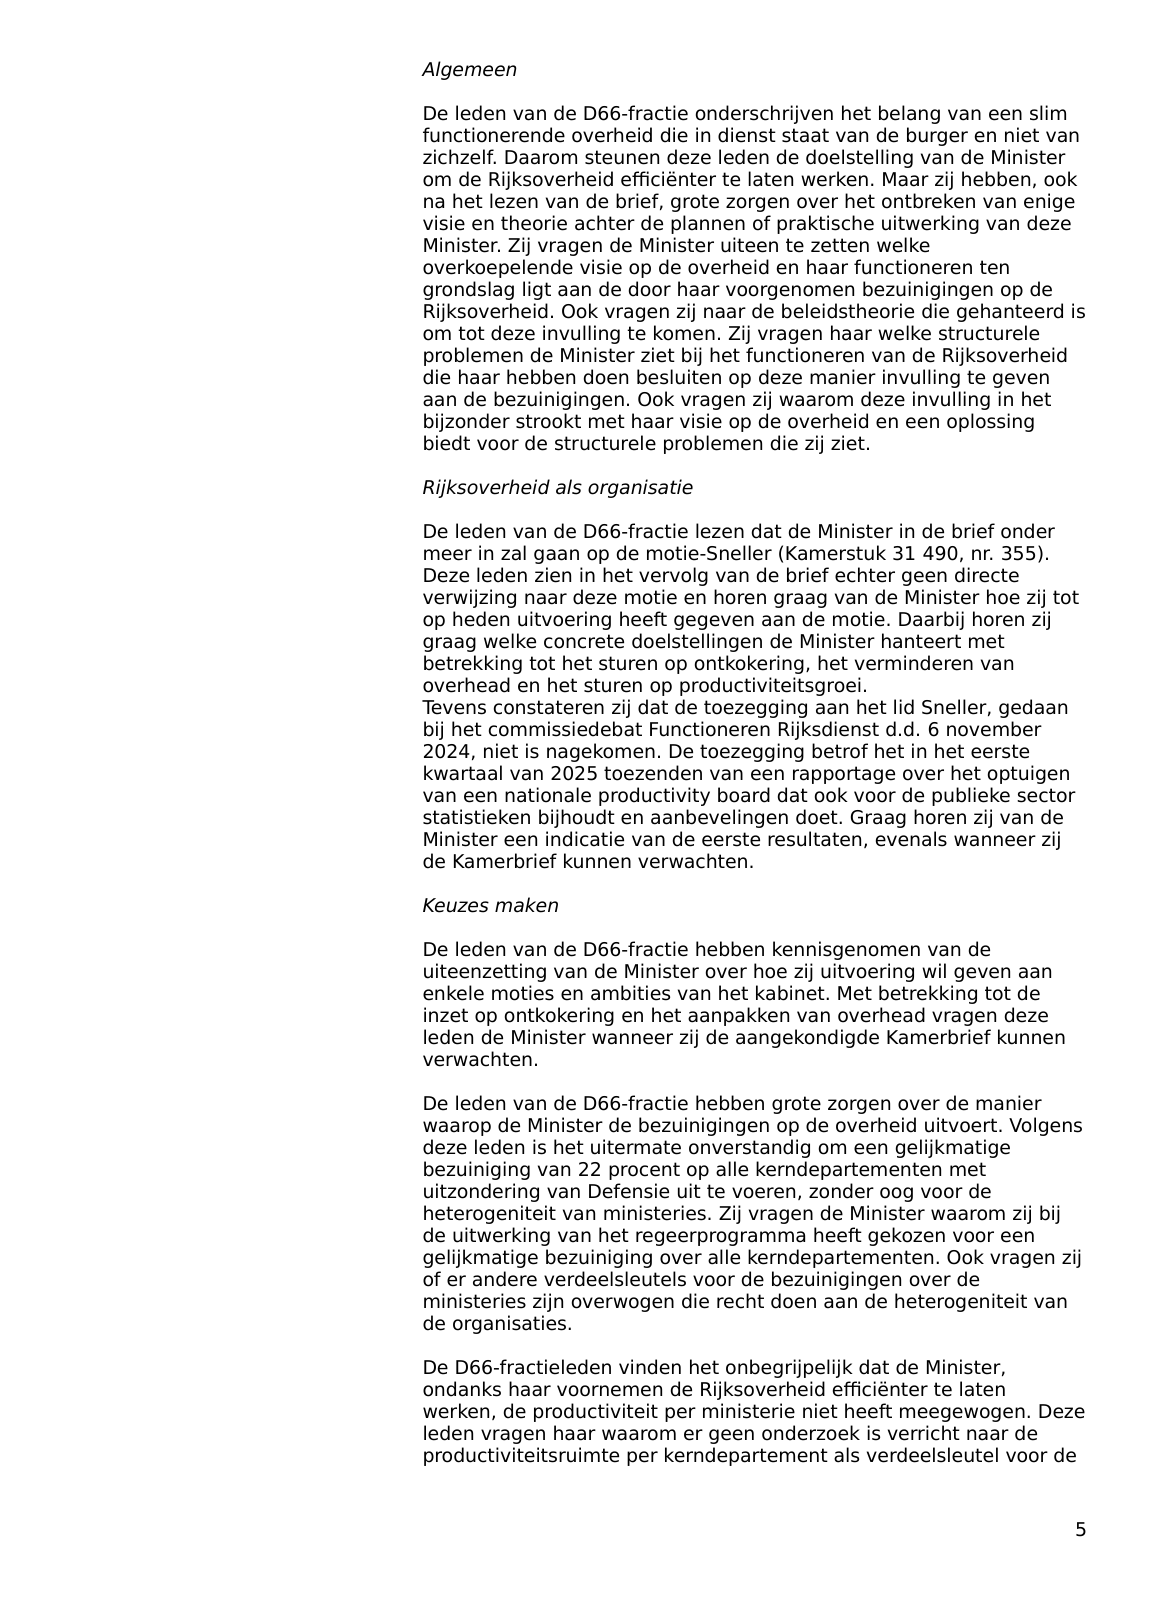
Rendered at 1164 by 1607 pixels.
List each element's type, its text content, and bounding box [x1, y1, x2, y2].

text Tevens constateren zij dat de toezegging aan het lid Sneller, gedaan bij het commissiedebat Functioneren Rijksdienst d.d. 6 november 2024, niet is nagekomen. De toezegging betrof het in het eerste kwartaal van 2025 toezenden van een rapportage over het optuigen van een nationale productivity board dat ook voor de publieke sector statistieken bijhoudt en aanbevelingen doet. Graag horen zij van de Minister een indicatie van de eerste resultaten, evenals wanneer zij de Kamerbrief kunnen verwachten. [422, 697, 1087, 873]
text De leden van de D66-fractie onderschrijven het belang van een slim functionerende overheid die in dienst staat van de burger en niet van zichzelf. Daarom steunen deze leden de doelstelling van de Minister om de Rijksoverheid efficiënter te laten werken. Maar zij hebben, ook na het lezen van de brief, grote zorgen over het ontbreken van enige visie en theorie achter de plannen of praktische uitwerking van deze Minister. Zij vragen de Minister uiteen te zetten welke overkoepelende visie op de overheid en haar functioneren ten grondslag ligt aan de door haar voorgenomen bezuinigingen op de Rijksoverheid. Ook vragen zij naar de beleidstheorie die gehanteerd is om tot deze invulling te komen. Zij vragen haar welke structurele problemen de Minister ziet bij het functioneren van de Rijksoverheid die haar hebben doen besluiten op deze manier invulling te geven aan de bezuinigingen. Ook vragen zij waarom deze invulling in het bijzonder strookt met haar visie op de overheid en een oplossing biedt voor de structurele problemen die zij ziet. [422, 103, 1087, 455]
text De leden van de D66-fractie hebben kennisgenomen van de uiteenzetting van de Minister over hoe zij uitvoering wil geven aan enkele moties en ambities van het kabinet. Met betrekking tot de inzet op ontkokering en het aanpakken van overhead vragen deze leden de Minister wanneer zij de aangekondigde Kamerbrief kunnen verwachten. [422, 939, 1087, 1071]
text De leden van de D66-fractie lezen dat de Minister in de brief onder meer in zal gaan op de motie-Sneller (Kamerstuk 31 490, nr. 355). Deze leden zien in het vervolg van de brief echter geen directe verwijzing naar deze motie en horen graag van de Minister hoe zij tot op heden uitvoering heeft gegeven aan de motie. Daarbij horen zij graag welke concrete doelstellingen de Minister hanteert met betrekking tot het sturen op ontkokering, het verminderen van overhead en het sturen op productiviteitsgroei. [422, 521, 1087, 697]
subtitle Keuzes maken [422, 895, 1087, 917]
subtitle Rijksoverheid als organisatie [422, 477, 1087, 499]
subtitle Algemeen [422, 59, 1087, 81]
text De leden van de D66-fractie hebben grote zorgen over de manier waarop de Minister de bezuinigingen op de overheid uitvoert. Volgens deze leden is het uitermate onverstandig om een gelijkmatige bezuiniging van 22 procent op alle kerndepartementen met uitzondering van Defensie uit te voeren, zonder oog voor de heterogeniteit van ministeries. Zij vragen de Minister waarom zij bij de uitwerking van het regeerprogramma heeft gekozen voor een gelijkmatige bezuiniging over alle kerndepartementen. Ook vragen zij of er andere verdeelsleutels voor de bezuinigingen over de ministeries zijn overwogen die recht doen aan de heterogeniteit van de organisaties. [422, 1093, 1087, 1335]
text De D66-fractieleden vinden het onbegrijpelijk dat de Minister, ondanks haar voornemen de Rijksoverheid efficiënter te laten werken, de productiviteit per ministerie niet heeft meegewogen. Deze leden vragen haar waarom er geen onderzoek is verricht naar de productiviteitsruimte per kerndepartement als verdeelsleutel voor de [422, 1357, 1087, 1467]
